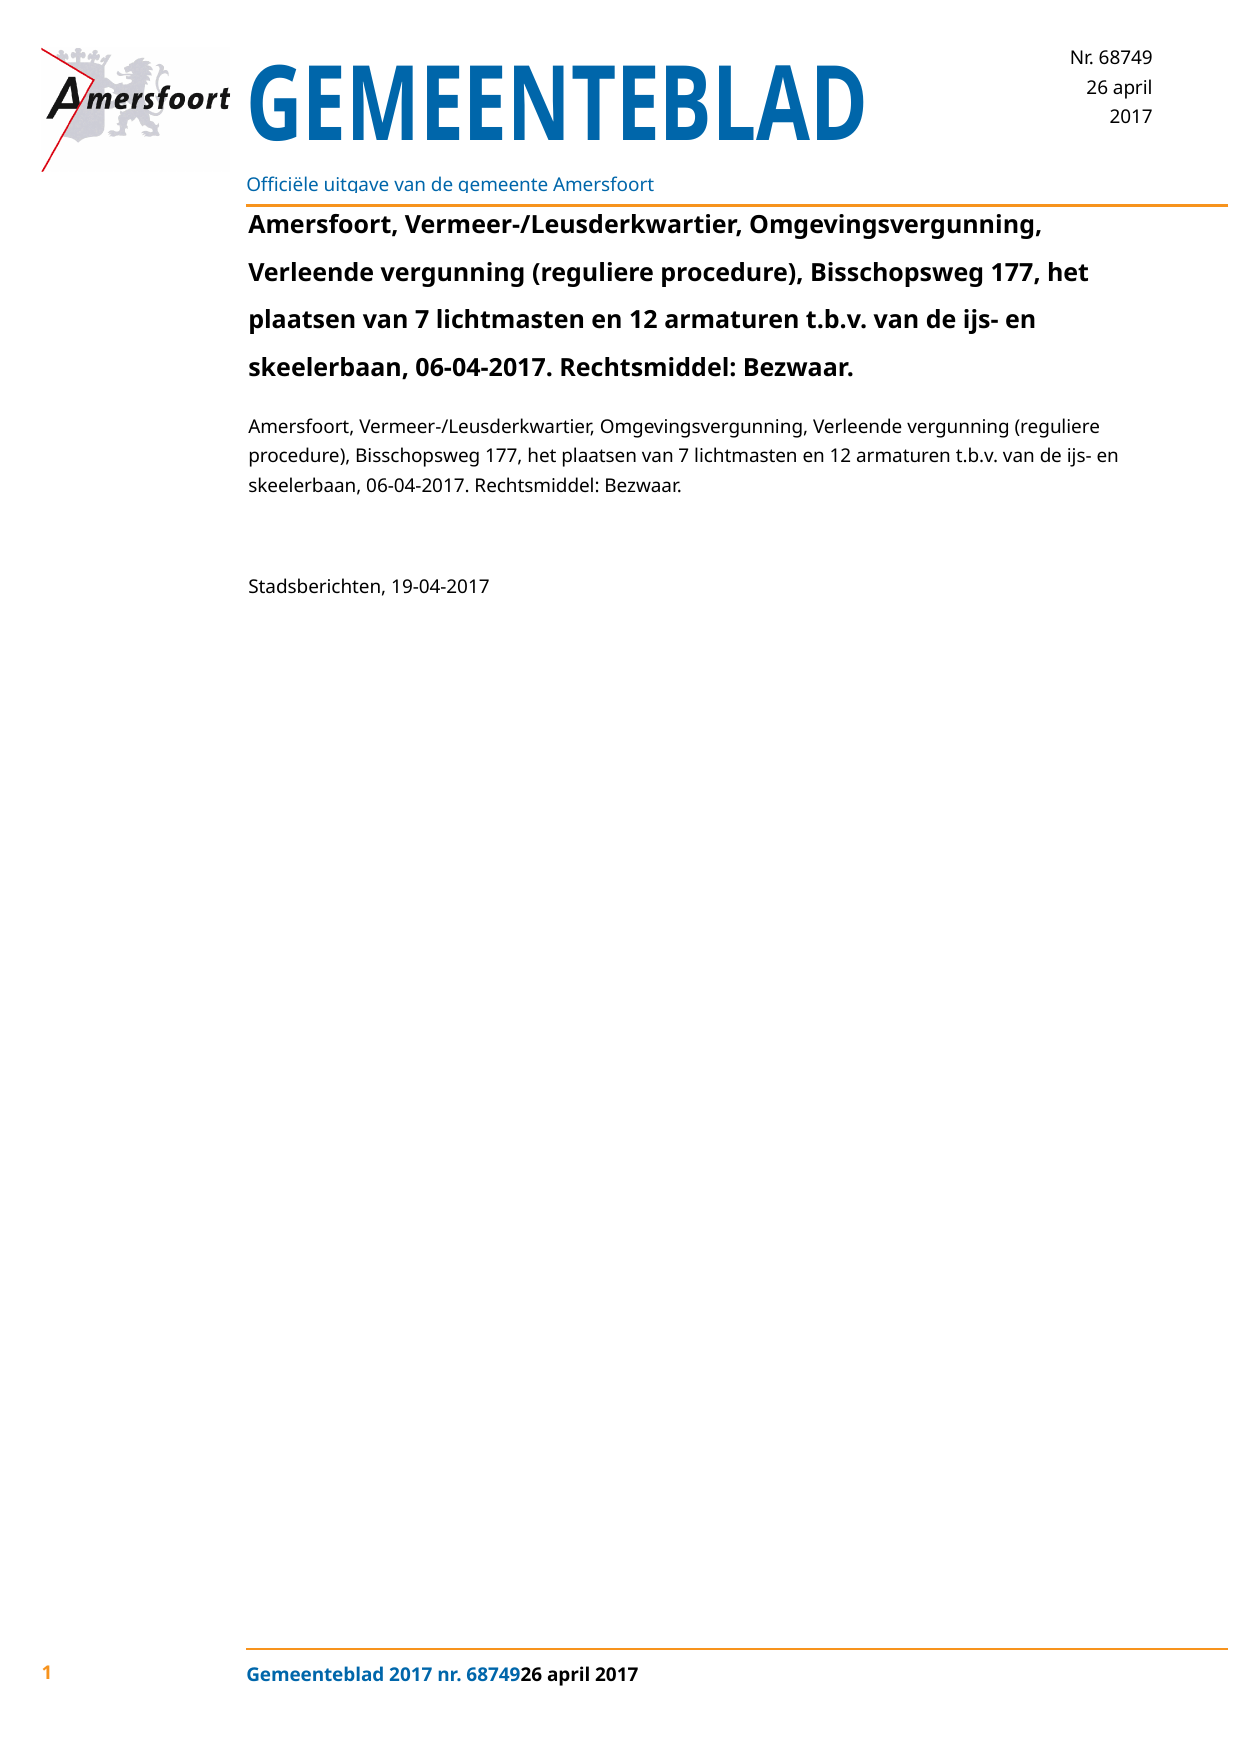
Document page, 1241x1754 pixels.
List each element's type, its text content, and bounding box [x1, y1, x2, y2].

picture [41, 47, 231, 172]
text Amersfoort, Vermeer-/Leusderkwartier, Omgevingsvergunning, Verleende vergunning (reguliere procedure), Bisschopsweg 177, het plaatsen van 7 lichtmasten en 12 armaturen t.b.v. van de ijs- en skeelerbaan, 06-04-2017. Rechtsmiddel: Bezwaar. [248, 207, 1152, 384]
text Stadsberichten, 19-04-2017 [248, 573, 1152, 599]
text Amersfoort, Vermeer-/Leusderkwartier, Omgevingsvergunning, Verleende vergunning (reguliere procedure), Bisschopsweg 177, het plaatsen van 7 lichtmasten en 12 armaturen t.b.v. van de ijs- en skeelerbaan, 06-04-2017. Rechtsmiddel: Bezwaar. [248, 413, 1152, 498]
